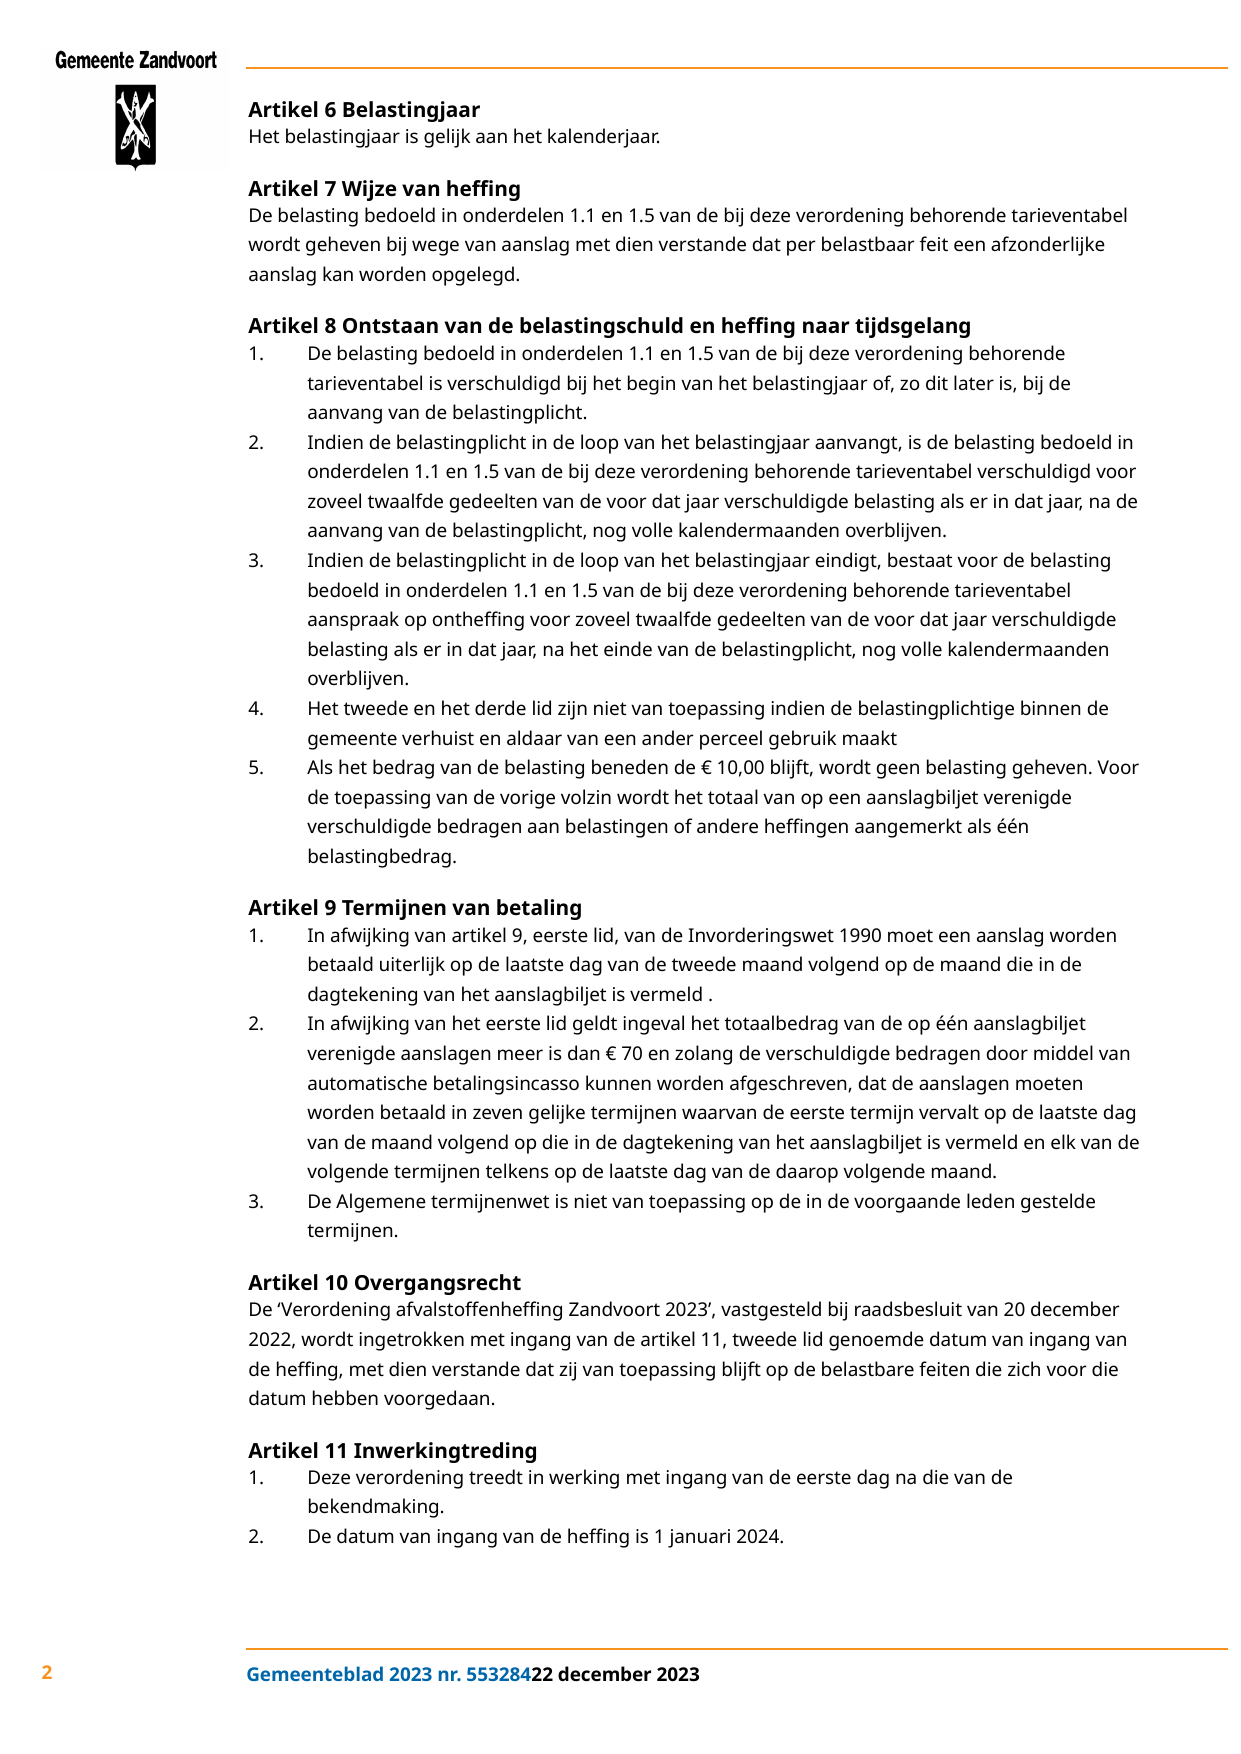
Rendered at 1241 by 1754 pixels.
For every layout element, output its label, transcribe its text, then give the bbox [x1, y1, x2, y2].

text De belasting bedoeld in onderdelen 1.1 en 1.5 van de bij deze verordening behorende tarieventabel wordt geheven bij wege van aanslag met dien verstande dat per belastbaar feit een afzonderlijke aanslag kan worden opgelegd. [248, 202, 1152, 287]
list Indien de belastingplicht in de loop van het belastingjaar eindigt, bestaat voor de belasting bedoeld in onderdelen 1.1 en 1.5 van de bij deze verordening behorende tarieventabel aanspraak op ontheffing voor zoveel twaalfde gedeelten van de voor dat jaar verschuldigde belasting als er in dat jaar, na het einde van de belastingplicht, nog volle kalendermaanden overblijven. [248, 547, 1152, 691]
text Artikel 6 Belastingjaar [248, 95, 1152, 123]
list Indien de belastingplicht in de loop van het belastingjaar aanvangt, is de belasting bedoeld in onderdelen 1.1 en 1.5 van de bij deze verordening behorende tarieventabel verschuldigd voor zoveel twaalfde gedeelten van de voor dat jaar verschuldigde belasting als er in dat jaar, na de aanvang van de belastingplicht, nog volle kalendermaanden overblijven. [248, 429, 1152, 543]
text Artikel 9 Termijnen van betaling [248, 893, 1152, 922]
list De datum van ingang van de heffing is 1 januari 2024. [248, 1523, 1152, 1549]
text Het belastingjaar is gelijk aan het kalenderjaar. [248, 123, 1152, 149]
text Artikel 11 Inwerkingtreding [248, 1436, 1152, 1464]
text Artikel 8 Ontstaan van de belastingschuld en heffing naar tijdsgelang [248, 312, 1152, 340]
text De ‘Verordening afvalstoffenheffing Zandvoort 2023’, vastgesteld bij raadsbesluit van 20 december 2022, wordt ingetrokken met ingang van de artikel 11, tweede lid genoemde datum van ingang van de heffing, met dien verstande dat zij van toepassing blijft op de belastbare feiten die zich voor die datum hebben voorgedaan. [248, 1297, 1152, 1411]
text Artikel 10 Overgangsrecht [248, 1268, 1152, 1297]
list Het tweede en het derde lid zijn niet van toepassing indien de belastingplichtige binnen de gemeente verhuist en aldaar van een ander perceel gebruik maakt [248, 695, 1152, 750]
picture [41, 47, 231, 172]
list Deze verordening treedt in werking met ingang van de eerste dag na die van de bekendmaking. [248, 1464, 1152, 1519]
text Artikel 7 Wijze van heffing [248, 174, 1152, 202]
list Als het bedrag van de belasting beneden de € 10,00 blijft, wordt geen belasting geheven. Voor de toepassing van de vorige volzin wordt het totaal van op een aanslagbiljet verenigde verschuldigde bedragen aan belastingen of andere heffingen aangemerkt als één belastingbedrag. [248, 754, 1152, 869]
list In afwijking van artikel 9, eerste lid, van de Invorderingswet 1990 moet een aanslag worden betaald uiterlijk op de laatste dag van de tweede maand volgend op de maand die in de dagtekening van het aanslagbiljet is vermeld . [248, 922, 1152, 1007]
list In afwijking van het eerste lid geldt ingeval het totaalbedrag van de op één aanslagbiljet verenigde aanslagen meer is dan € 70 en zolang de verschuldigde bedragen door middel van automatische betalingsincasso kunnen worden afgeschreven, dat de aanslagen moeten worden betaald in zeven gelijke termijnen waarvan de eerste termijn vervalt op de laatste dag van de maand volgend op die in de dagtekening van het aanslagbiljet is vermeld en elk van de volgende termijnen telkens op de laatste dag van de daarop volgende maand. [248, 1011, 1152, 1184]
list De belasting bedoeld in onderdelen 1.1 en 1.5 van de bij deze verordening behorende tarieventabel is verschuldigd bij het begin van het belastingjaar of, zo dit later is, bij de aanvang van de belastingplicht. [248, 340, 1152, 425]
list De Algemene termijnenwet is niet van toepassing op de in de voorgaande leden gestelde termijnen. [248, 1188, 1152, 1243]
